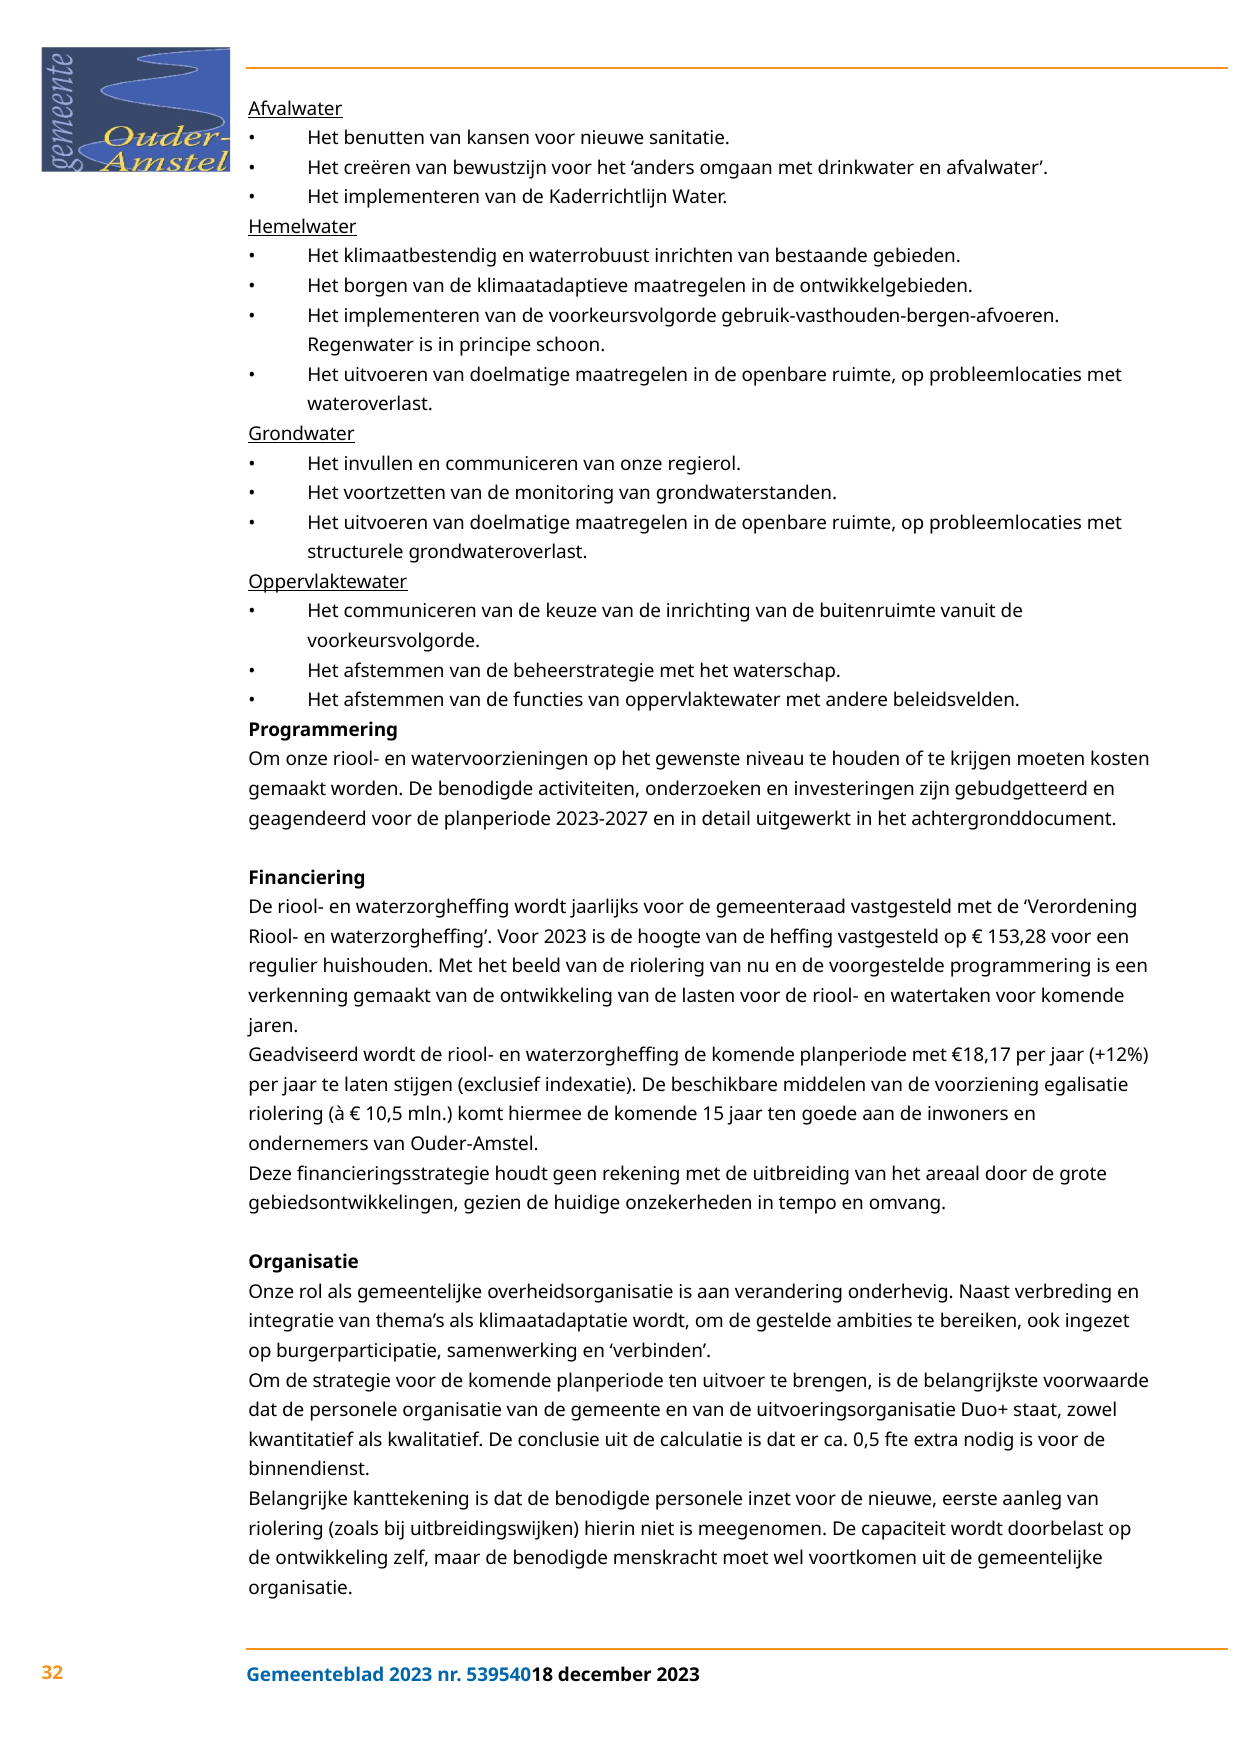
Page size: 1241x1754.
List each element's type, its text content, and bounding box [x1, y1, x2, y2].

text Financiering [248, 864, 1152, 890]
text Programmering [248, 716, 1152, 742]
text Afvalwater [248, 95, 1152, 121]
text Oppervlaktewater [248, 568, 1152, 594]
picture [41, 47, 231, 172]
list Het uitvoeren van doelmatige maatregelen in de openbare ruimte, op probleemlocaties met structurele grondwateroverlast. [248, 509, 1152, 564]
text Hemelwater [248, 213, 1152, 239]
list Het benutten van kansen voor nieuwe sanitatie. [248, 124, 1152, 150]
text Om de strategie voor de komende planperiode ten uitvoer te brengen, is de belangrijkste voorwaarde dat de personele organisatie van de gemeente en van de uitvoeringsorganisatie Duo+ staat, zowel kwantitatief als kwalitatief. De conclusie uit de calculatie is dat er ca. 0,5 fte extra nodig is voor de binnendienst. [248, 1367, 1152, 1481]
list Het implementeren van de voorkeursvolgorde gebruik-vasthouden-bergen-afvoeren. Regenwater is in principe schoon. [248, 302, 1152, 357]
text Belangrijke kanttekening is dat de benodigde personele inzet voor de nieuwe, eerste aanleg van riolering (zoals bij uitbreidingswijken) hierin niet is meegenomen. De capaciteit wordt doorbelast op de ontwikkeling zelf, maar de benodigde menskracht moet wel voortkomen uit de gemeentelijke organisatie. [248, 1485, 1152, 1600]
list Het afstemmen van de functies van oppervlaktewater met andere beleidsvelden. [248, 686, 1152, 712]
text Deze financieringsstrategie houdt geen rekening met de uitbreiding van het areaal door de grote gebiedsontwikkelingen, gezien de huidige onzekerheden in tempo en omvang. [248, 1160, 1152, 1215]
list Het klimaatbestendig en waterrobuust inrichten van bestaande gebieden. [248, 243, 1152, 268]
list Het invullen en communiceren van onze regierol. [248, 450, 1152, 476]
list Het voortzetten van de monitoring van grondwaterstanden. [248, 479, 1152, 505]
list Het implementeren van de Kaderrichtlijn Water. [248, 183, 1152, 209]
list Het communiceren van de keuze van de inrichting van de buitenruimte vanuit de voorkeursvolgorde. [248, 598, 1152, 653]
text Onze rol als gemeentelijke overheidsorganisatie is aan verandering onderhevig. Naast verbreding en integratie van thema’s als klimaatadaptatie wordt, om de gestelde ambities te bereiken, ook ingezet op burgerparticipatie, samenwerking en ‘verbinden’. [248, 1278, 1152, 1363]
text Geadviseerd wordt de riool- en waterzorgheffing de komende planperiode met €18,17 per jaar (+12%) per jaar te laten stijgen (exclusief indexatie). De beschikbare middelen van de voorziening egalisatie riolering (à € 10,5 mln.) komt hiermee de komende 15 jaar ten goede aan de inwoners en ondernemers van Ouder-Amstel. [248, 1041, 1152, 1156]
list Het uitvoeren van doelmatige maatregelen in de openbare ruimte, op probleemlocaties met wateroverlast. [248, 361, 1152, 416]
list Het creëren van bewustzijn voor het ‘anders omgaan met drinkwater en afvalwater’. [248, 154, 1152, 180]
text Grondwater [248, 420, 1152, 446]
text De riool- en waterzorgheffing wordt jaarlijks voor de gemeenteraad vastgesteld met de ‘Verordening Riool- en waterzorgheffing’. Voor 2023 is de hoogte van de heffing vastgesteld op € 153,28 voor een regulier huishouden. Met het beeld van de riolering van nu en de voorgestelde programmering is een verkenning gemaakt van de ontwikkeling van de lasten voor de riool- en watertaken voor komende jaren. [248, 893, 1152, 1038]
text Organisatie [248, 1248, 1152, 1274]
list Het afstemmen van de beheerstrategie met het waterschap. [248, 657, 1152, 683]
text Om onze riool- en watervoorzieningen op het gewenste niveau te houden of te krijgen moeten kosten gemaakt worden. De benodigde activiteiten, onderzoeken en investeringen zijn gebudgetteerd en geagendeerd voor de planperiode 2023-2027 en in detail uitgewerkt in het achtergronddocument. [248, 746, 1152, 831]
list Het borgen van de klimaatadaptieve maatregelen in de ontwikkelgebieden. [248, 272, 1152, 298]
